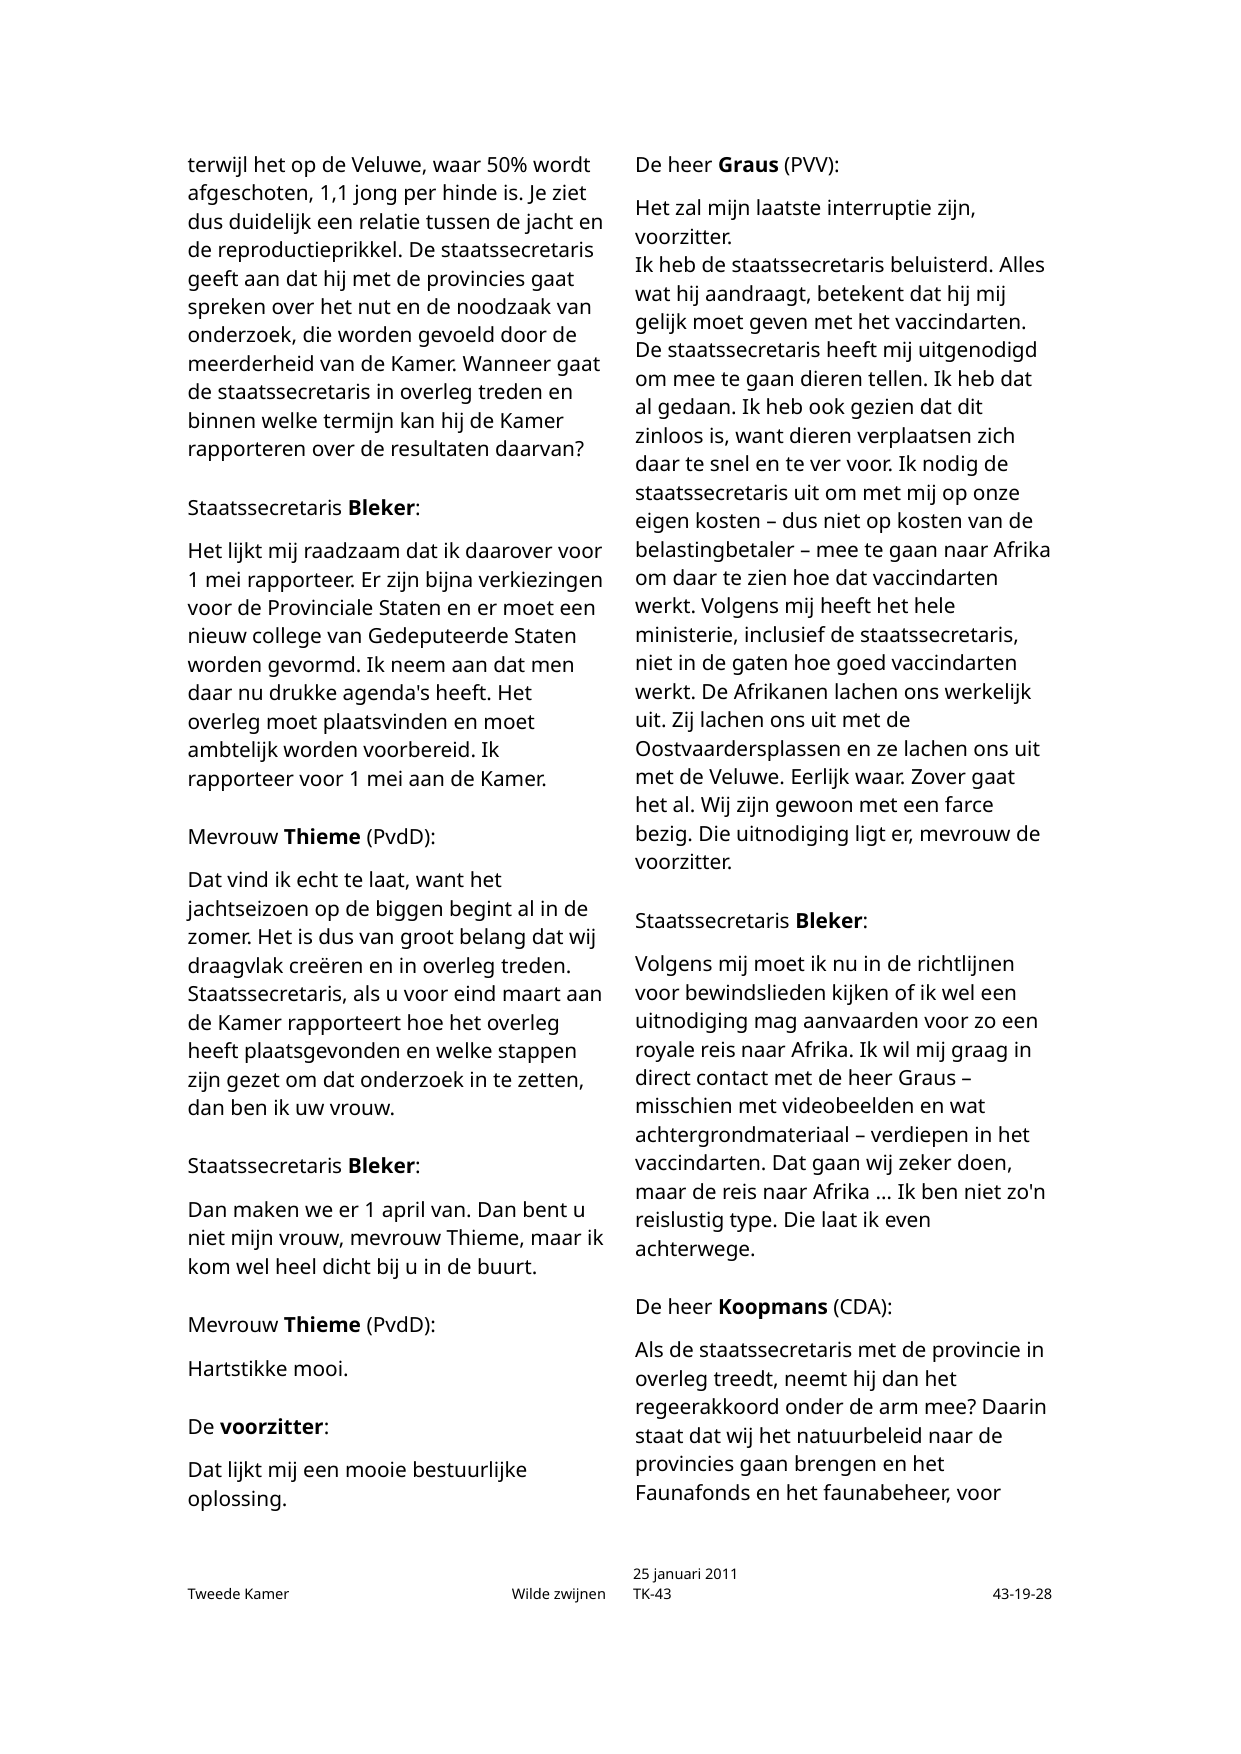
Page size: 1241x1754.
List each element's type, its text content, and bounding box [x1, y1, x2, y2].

text Het zal mijn laatste interruptie zijn, voorzitter. [635, 193, 1053, 250]
text De heer Graus (PVV): [635, 150, 1053, 178]
text De heer Koopmans (CDA): [635, 1292, 1053, 1321]
text Dan maken we er 1 april van. Dan bent u niet mijn vrouw, mevrouw Thieme, maar ik kom wel heel dicht bij u in de buurt. [187, 1195, 605, 1280]
text Hartstikke mooi. [187, 1354, 605, 1382]
text Staatssecretaris Bleker: [187, 493, 605, 521]
text Het lijkt mij raadzaam dat ik daarover voor 1 mei rapporteer. Er zijn bijna verkiezingen voor de Provinciale Staten en er moet een nieuw college van Gedeputeerde Staten worden gevormd. Ik neem aan dat men daar nu drukke agenda's heeft. Het overleg moet plaatsvinden en moet ambtelijk worden voorbereid. Ik rapporteer voor 1 mei aan de Kamer. [187, 536, 605, 792]
text Mevrouw Thieme (PvdD): [187, 1310, 605, 1339]
text Staatssecretaris Bleker: [187, 1152, 605, 1180]
text Staatssecretaris Bleker: [635, 906, 1053, 934]
text De voorzitter: [187, 1412, 605, 1441]
text Ik heb de staatssecretaris beluisterd. Alles wat hij aandraagt, betekent dat hij mij gelijk moet geven met het vaccindarten. De staatssecretaris heeft mij uitgenodigd om mee te gaan dieren tellen. Ik heb dat al gedaan. Ik heb ook gezien dat dit zinloos is, want dieren verplaatsen zich daar te snel en te ver voor. Ik nodig de staatssecretaris uit om met mij op onze eigen kosten – dus niet op kosten van de belastingbetaler – mee te gaan naar Afrika om daar te zien hoe dat vaccindarten werkt. Volgens mij heeft het hele ministerie, inclusief de staatssecretaris, niet in de gaten hoe goed vaccindarten werkt. De Afrikanen lachen ons werkelijk uit. Zij lachen ons uit met de Oostvaardersplassen en ze lachen ons uit met de Veluwe. Eerlijk waar. Zover gaat het al. Wij zijn gewoon met een farce bezig. Die uitnodiging ligt er, mevrouw de voorzitter. [635, 250, 1053, 876]
text Volgens mij moet ik nu in de richtlijnen voor bewindslieden kijken of ik wel een uitnodiging mag aanvaarden voor zo een royale reis naar Afrika. Ik wil mij graag in direct contact met de heer Graus – misschien met videobeelden en wat achtergrondmateriaal – verdiepen in het vaccindarten. Dat gaan wij zeker doen, maar de reis naar Afrika … Ik ben niet zo'n reislustig type. Die laat ik even achterwege. [635, 949, 1053, 1262]
text Dat lijkt mij een mooie bestuurlijke oplossing. [187, 1456, 605, 1512]
text Als de staatssecretaris met de provincie in overleg treedt, neemt hij dan het regeerakkoord onder de arm mee? Daarin staat dat wij het natuurbeleid naar de provincies gaan brengen en het Faunafonds en het faunabeheer, voor [635, 1336, 1053, 1506]
text terwijl het op de Veluwe, waar 50% wordt afgeschoten, 1,1 jong per hinde is. Je ziet dus duidelijk een relatie tussen de jacht en de reproductieprikkel. De staatssecretaris geeft aan dat hij met de provincies gaat spreken over het nut en de noodzaak van onderzoek, die worden gevoeld door de meerderheid van de Kamer. Wanneer gaat de staatssecretaris in overleg treden en binnen welke termijn kan hij de Kamer rapporteren over de resultaten daarvan? [187, 150, 605, 463]
text Mevrouw Thieme (PvdD): [187, 822, 605, 851]
text Dat vind ik echt te laat, want het jachtseizoen op de biggen begint al in de zomer. Het is dus van groot belang dat wij draagvlak creëren en in overleg treden. Staatssecretaris, als u voor eind maart aan de Kamer rapporteert hoe het overleg heeft plaatsgevonden en welke stappen zijn gezet om dat onderzoek in te zetten, dan ben ik uw vrouw. [187, 866, 605, 1122]
